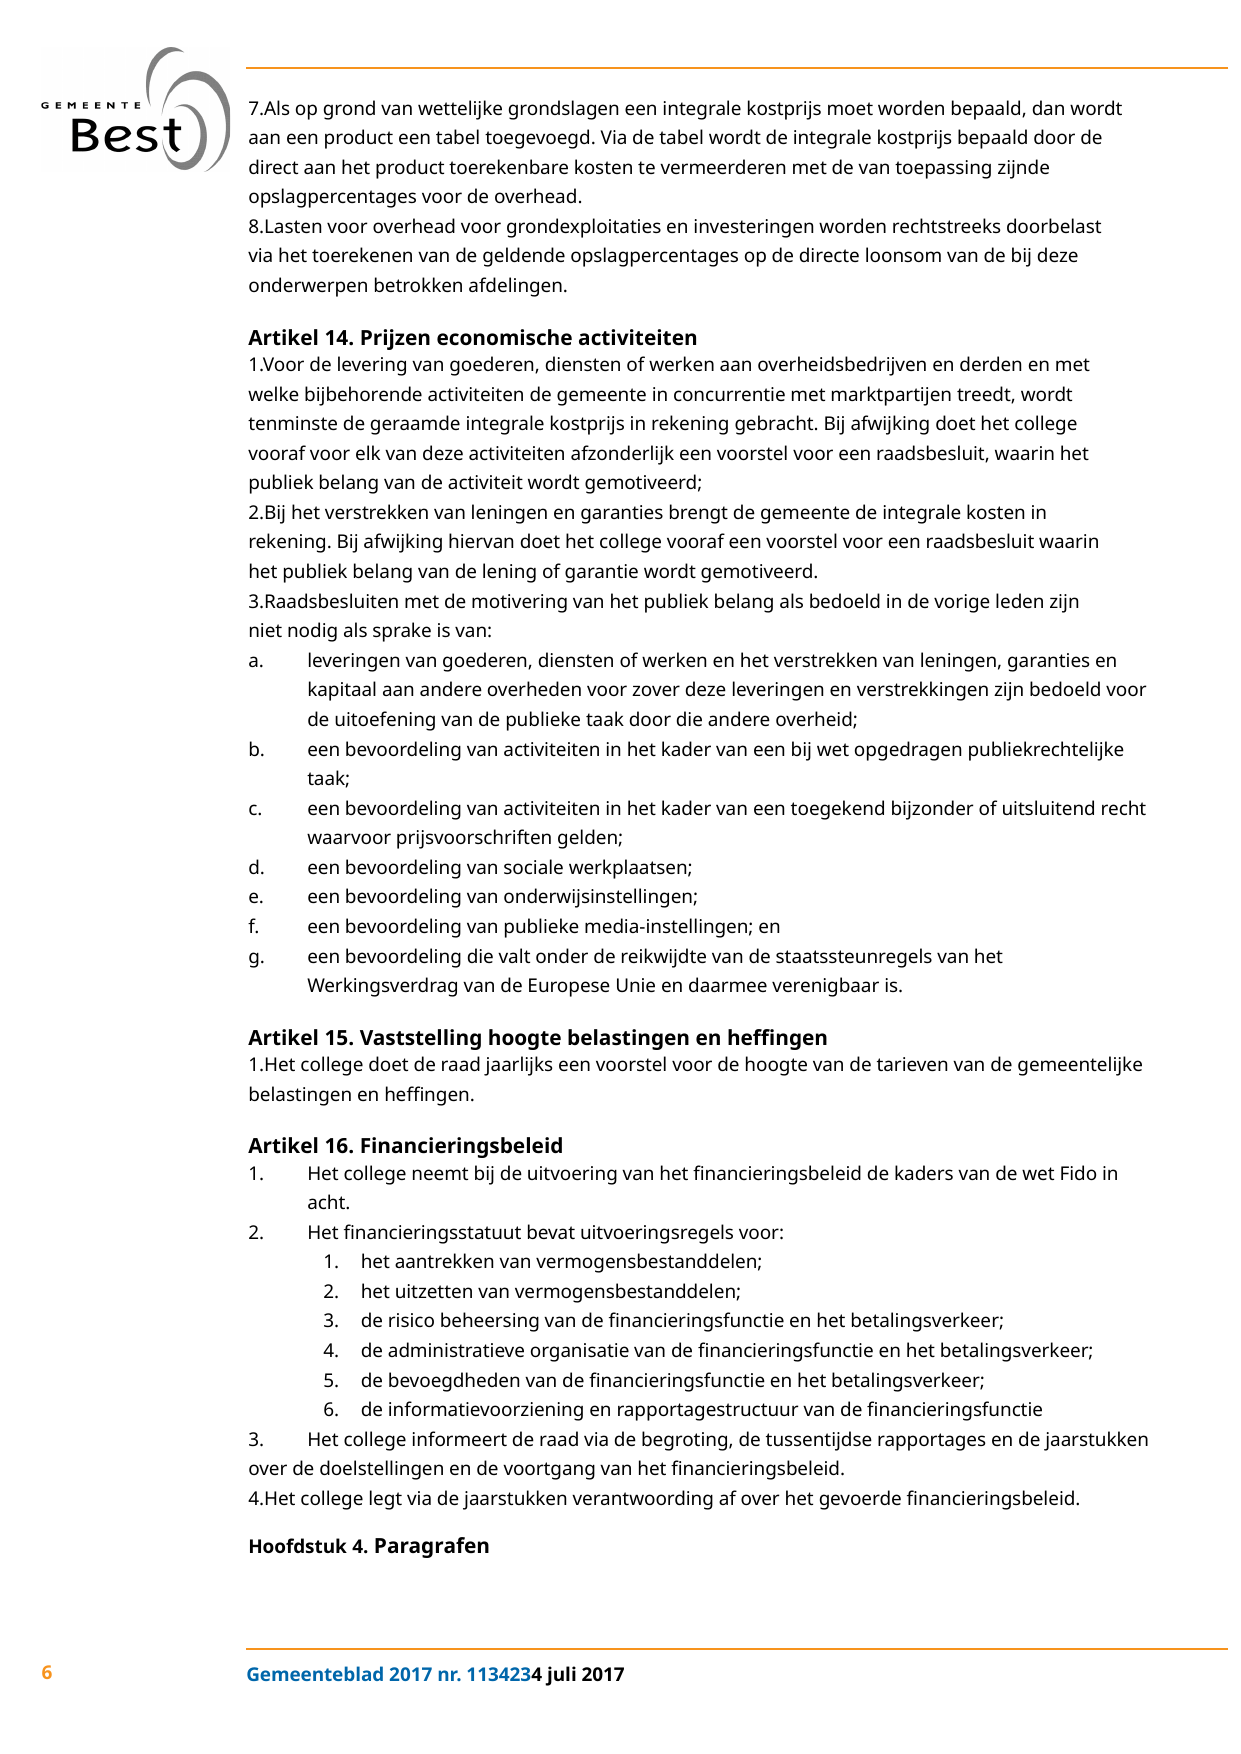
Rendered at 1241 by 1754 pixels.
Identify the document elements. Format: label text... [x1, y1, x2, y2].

text 8.Lasten voor overhead voor grondexploitaties en investeringen worden rechtstreeks doorbelast [248, 213, 1152, 239]
list de administratieve organisatie van de financieringsfunctie en het betalingsverkeer; [323, 1337, 1152, 1363]
picture [41, 47, 231, 172]
text niet nodig als sprake is van: [248, 617, 1152, 643]
text rekening. Bij afwijking hiervan doet het college vooraf een voorstel voor een raadsbesluit waarin [248, 529, 1152, 554]
list het uitzetten van vermogensbestanddelen; [323, 1278, 1152, 1304]
text publiek belang van de activiteit wordt gemotiveerd; [248, 469, 1152, 495]
list een bevoordeling van publieke media-instellingen; en [248, 913, 1152, 939]
list een bevoordeling van activiteiten in het kader van een bij wet opgedragen publiekrechtelijke taak; [248, 736, 1152, 791]
text het publiek belang van de lening of garantie wordt gemotiveerd. [248, 558, 1152, 584]
text tenminste de geraamde integrale kostprijs in rekening gebracht. Bij afwijking doet het college [248, 410, 1152, 436]
list het aantrekken van vermogensbestanddelen; [323, 1248, 1152, 1274]
list leveringen van goederen, diensten of werken en het verstrekken van leningen, garanties en kapitaal aan andere overheden voor zover deze leveringen en verstrekkingen zijn bedoeld voor de uitoefening van de publieke taak door die andere overheid; [248, 647, 1152, 732]
text Artikel 16. Financieringsbeleid [248, 1131, 1152, 1160]
text aan een product een tabel toegevoegd. Via de tabel wordt de integrale kostprijs bepaald door de [248, 124, 1152, 150]
text 2.Bij het verstrekken van leningen en garanties brengt de gemeente de integrale kosten in [248, 499, 1152, 525]
list Het college informeert de raad via de begroting, de tussentijdse rapportages en de jaarstukken [248, 1426, 1152, 1452]
text opslagpercentages voor de overhead. [248, 183, 1152, 209]
text vooraf voor elk van deze activiteiten afzonderlijk een voorstel voor een raadsbesluit, waarin het [248, 440, 1152, 466]
list de risico beheersing van de financieringsfunctie en het betalingsverkeer; [323, 1308, 1152, 1333]
list een bevoordeling van activiteiten in het kader van een toegekend bijzonder of uitsluitend recht waarvoor prijsvoorschriften gelden; [248, 795, 1152, 850]
text 4.Het college legt via de jaarstukken verantwoording af over het gevoerde financieringsbeleid. [248, 1485, 1152, 1511]
text over de doelstellingen en de voortgang van het financieringsbeleid. [248, 1456, 1152, 1481]
text direct aan het product toerekenbare kosten te vermeerderen met de van toepassing zijnde [248, 154, 1152, 180]
text Artikel 14. Prijzen economische activiteiten [248, 323, 1152, 351]
text belastingen en heffingen. [248, 1081, 1152, 1107]
text 1.Het college doet de raad jaarlijks een voorstel voor de hoogte van de tarieven van de gemeentelijke [248, 1051, 1152, 1077]
list Het college neemt bij de uitvoering van het financieringsbeleid de kaders van de wet Fido in acht. [248, 1160, 1152, 1215]
list de informatievoorziening en rapportagestructuur van de financieringsfunctie [323, 1396, 1152, 1422]
list een bevoordeling die valt onder de reikwijdte van de staatssteunregels van het Werkingsverdrag van de Europese Unie en daarmee verenigbaar is. [248, 943, 1152, 998]
text onderwerpen betrokken afdelingen. [248, 272, 1152, 298]
text via het toerekenen van de geldende opslagpercentages op de directe loonsom van de bij deze [248, 243, 1152, 268]
text Hoofdstuk 4. Paragrafen [248, 1531, 1152, 1559]
text 7.Als op grond van wettelijke grondslagen een integrale kostprijs moet worden bepaald, dan wordt [248, 95, 1152, 121]
list Het financieringsstatuut bevat uitvoeringsregels voor: [248, 1219, 1152, 1244]
text welke bijbehorende activiteiten de gemeente in concurrentie met marktpartijen treedt, wordt [248, 381, 1152, 406]
text Artikel 15. Vaststelling hoogte belastingen en heffingen [248, 1023, 1152, 1051]
list een bevoordeling van sociale werkplaatsen; [248, 854, 1152, 880]
list de bevoegdheden van de financieringsfunctie en het betalingsverkeer; [323, 1367, 1152, 1392]
list een bevoordeling van onderwijsinstellingen; [248, 884, 1152, 909]
text 1.Voor de levering van goederen, diensten of werken aan overheidsbedrijven en derden en met [248, 351, 1152, 377]
text 3.Raadsbesluiten met de motivering van het publiek belang als bedoeld in de vorige leden zijn [248, 588, 1152, 613]
